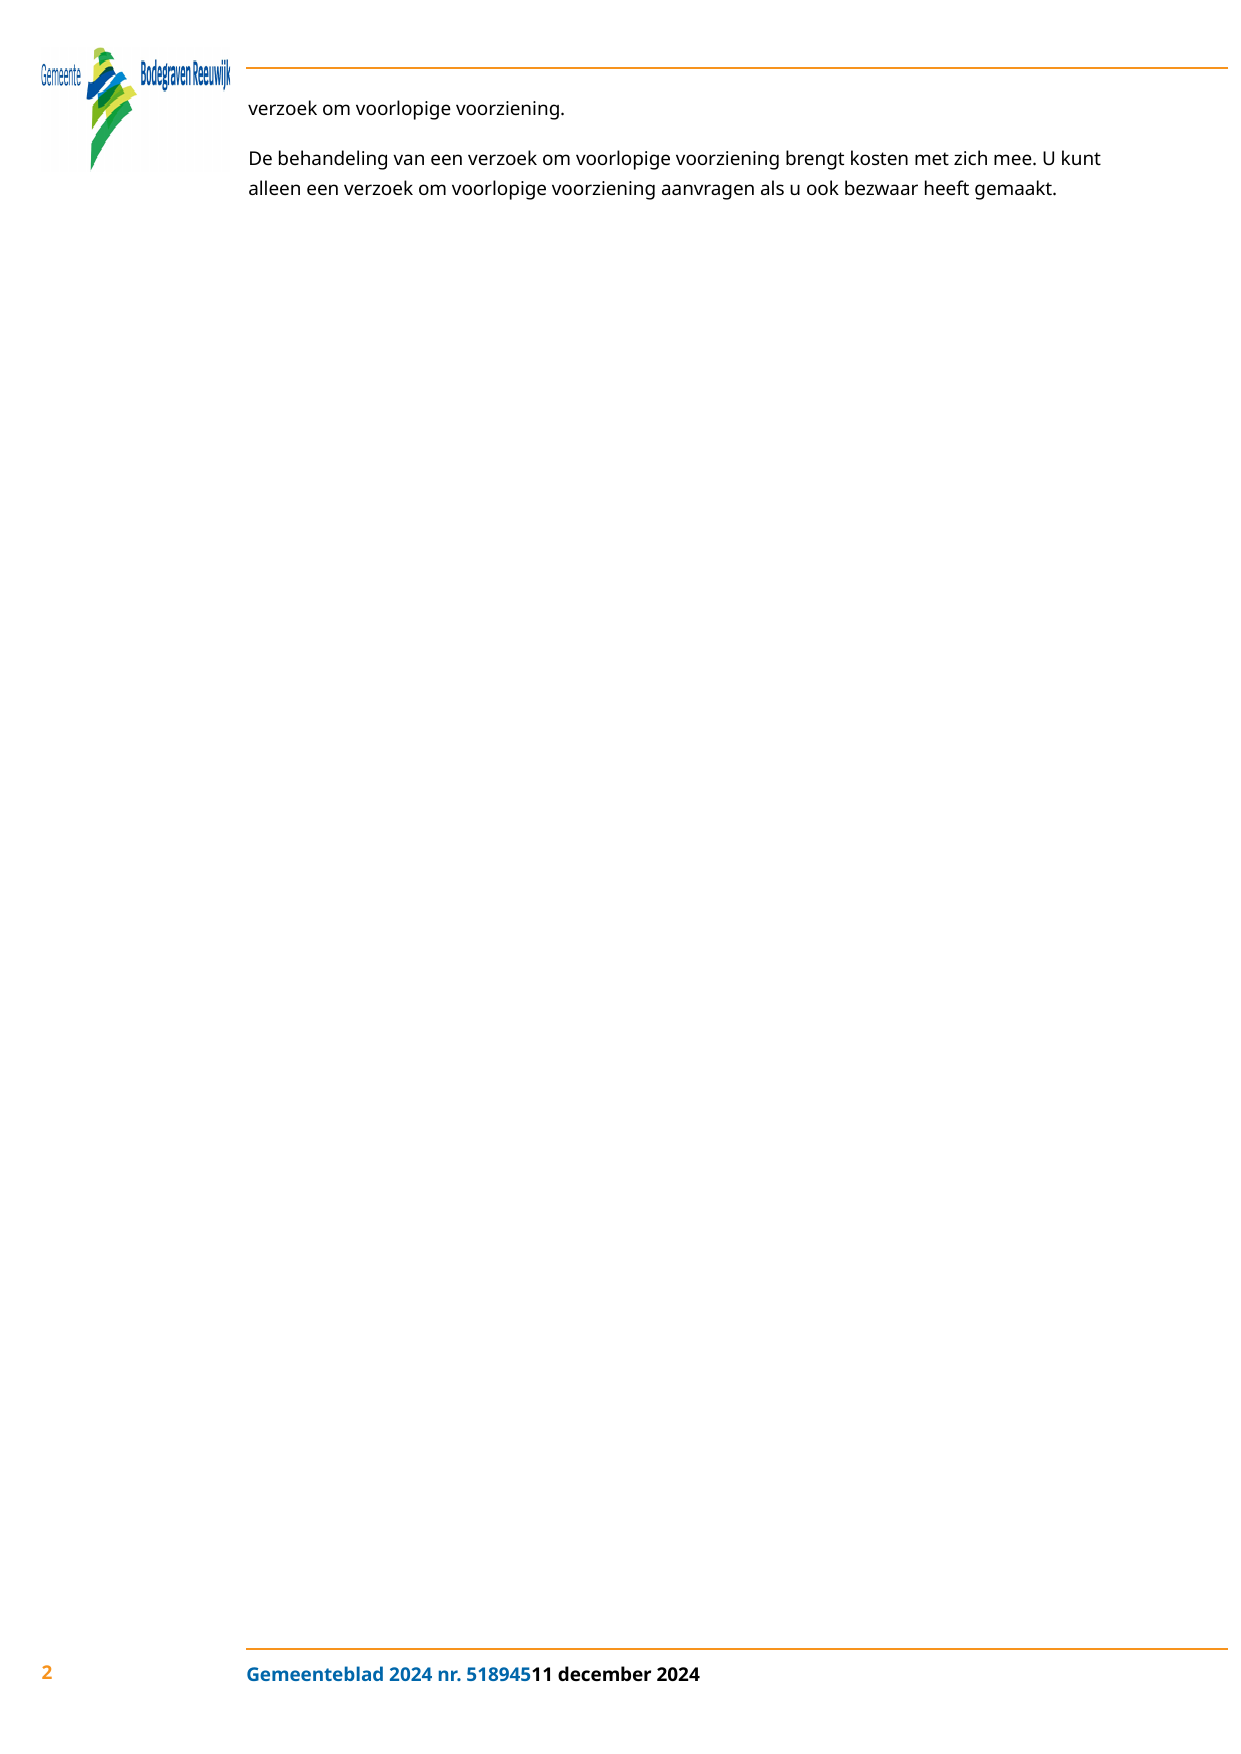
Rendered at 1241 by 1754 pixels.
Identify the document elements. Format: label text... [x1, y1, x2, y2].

picture [41, 47, 231, 172]
text De behandeling van een verzoek om voorlopige voorziening brengt kosten met zich mee. U kunt alleen een verzoek om voorlopige voorziening aanvragen als u ook bezwaar heeft gemaakt. [248, 145, 1152, 201]
text verzoek om voorlopige voorziening. [248, 95, 1152, 121]
